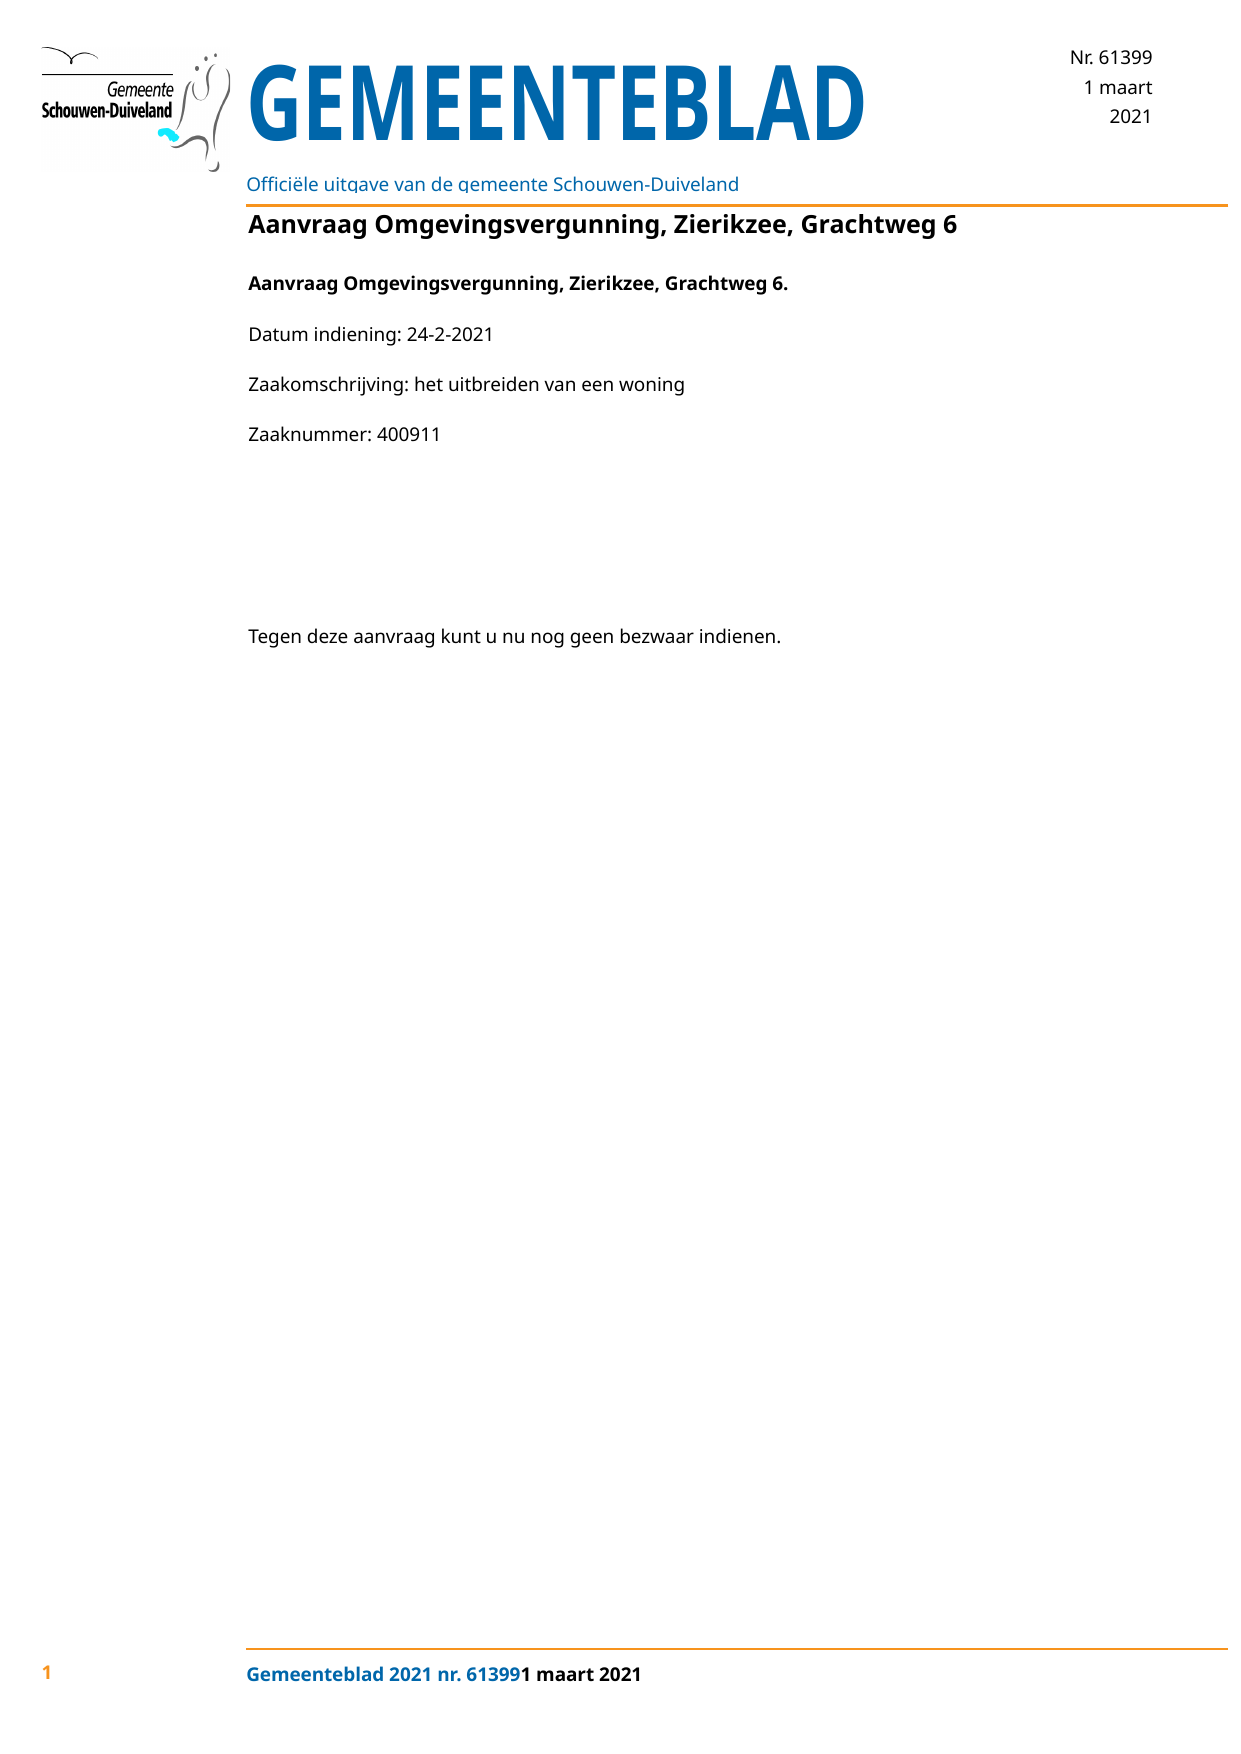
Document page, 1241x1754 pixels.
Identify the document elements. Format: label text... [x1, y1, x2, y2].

text Tegen deze aanvraag kunt u nu nog geen bezwaar indienen. [248, 623, 1152, 649]
text Zaaknummer: 400911 [248, 422, 1152, 447]
picture [41, 47, 231, 172]
text Aanvraag Omgevingsvergunning, Zierikzee, Grachtweg 6. [248, 270, 1152, 296]
text Aanvraag Omgevingsvergunning, Zierikzee, Grachtweg 6 [248, 207, 1152, 241]
text Zaakomschrijving: het uitbreiden van een woning [248, 371, 1152, 397]
text Datum indiening: 24-2-2021 [248, 321, 1152, 346]
